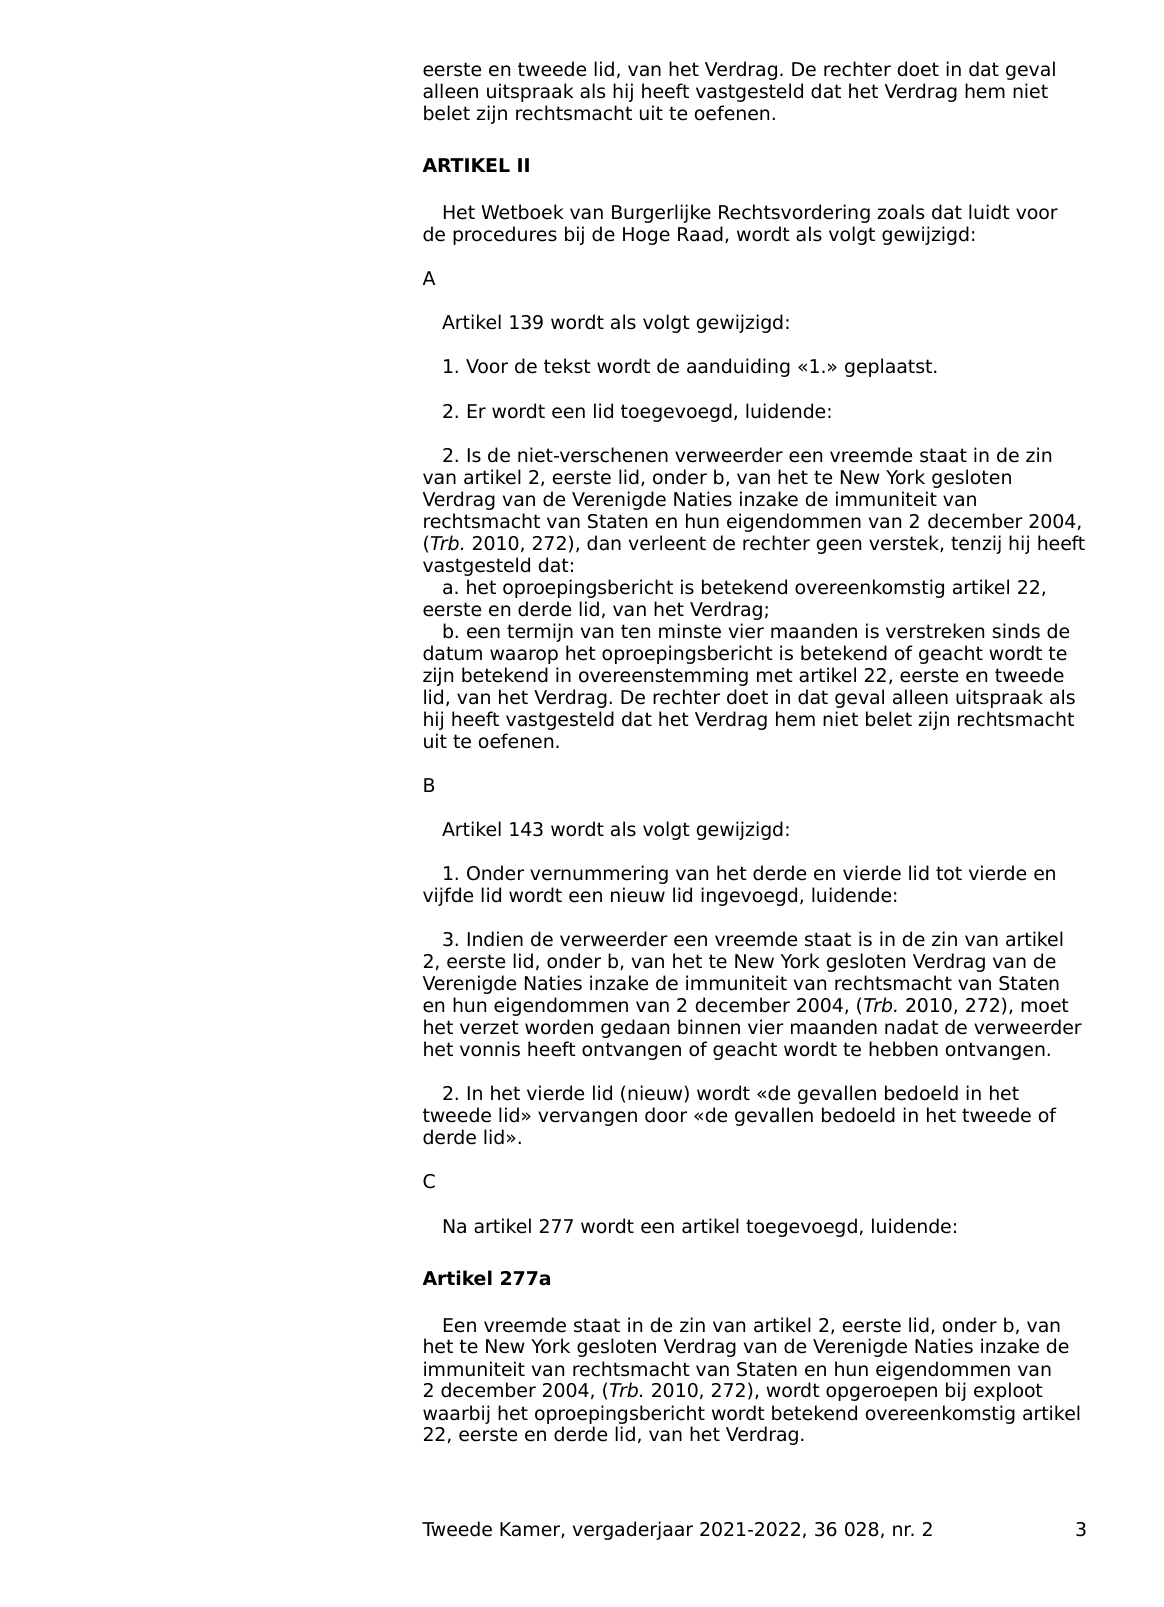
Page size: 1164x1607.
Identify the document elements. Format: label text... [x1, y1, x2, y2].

text 3. Indien de verweerder een vreemde staat is in de zin van artikel 2, eerste lid, onder b, van het te New York gesloten Verdrag van de Verenigde Naties inzake de immuniteit van rechtsmacht van Staten en hun eigendommen van 2 december 2004, (Trb. 2010, 272), moet het verzet worden gedaan binnen vier maanden nadat de verweerder het vonnis heeft ontvangen of geacht wordt te hebben ontvangen. [422, 929, 1087, 1061]
text b. een termijn van ten minste vier maanden is verstreken sinds de datum waarop het oproepingsbericht is betekend of geacht wordt te zijn betekend in overeenstemming met artikel 22, eerste en tweede lid, van het Verdrag. De rechter doet in dat geval alleen uitspraak als hij heeft vastgesteld dat het Verdrag hem niet belet zijn rechtsmacht uit te oefenen. [422, 621, 1087, 752]
text 1. Onder vernummering van het derde en vierde lid tot vierde en vijfde lid wordt een nieuw lid ingevoegd, luidende: [422, 863, 1087, 907]
text 2. Is de niet-verschenen verweerder een vreemde staat in de zin van artikel 2, eerste lid, onder b, van het te New York gesloten Verdrag van de Verenigde Naties inzake de immuniteit van rechtsmacht van Staten en hun eigendommen van 2 december 2004, (Trb. 2010, 272), dan verleent de rechter geen verstek, tenzij hij heeft vastgesteld dat: [422, 445, 1087, 577]
text A [422, 268, 1087, 290]
text C [422, 1171, 1087, 1193]
subtitle ARTIKEL II [422, 155, 1087, 177]
text a. het oproepingsbericht is betekend overeenkomstig artikel 22, eerste en derde lid, van het Verdrag; [422, 577, 1087, 621]
text Het Wetboek van Burgerlijke Rechtsvordering zoals dat luidt voor de procedures bij de Hoge Raad, wordt als volgt gewijzigd: [422, 202, 1087, 246]
text 2. In het vierde lid (nieuw) wordt «de gevallen bedoeld in het tweede lid» vervangen door «de gevallen bedoeld in het tweede of derde lid». [422, 1083, 1087, 1149]
subtitle Artikel 277a [422, 1267, 1087, 1289]
text eerste en tweede lid, van het Verdrag. De rechter doet in dat geval alleen uitspraak als hij heeft vastgesteld dat het Verdrag hem niet belet zijn rechtsmacht uit te oefenen. [422, 59, 1087, 125]
text Na artikel 277 wordt een artikel toegevoegd, luidende: [422, 1216, 1087, 1237]
text Artikel 143 wordt als volgt gewijzigd: [422, 819, 1087, 841]
text 2. Er wordt een lid toegevoegd, luidende: [422, 401, 1087, 423]
text Een vreemde staat in de zin van artikel 2, eerste lid, onder b, van het te New York gesloten Verdrag van de Verenigde Naties inzake de immuniteit van rechtsmacht van Staten en hun eigendommen van 2 december 2004, (Trb. 2010, 272), wordt opgeroepen bij exploot waarbij het oproepingsbericht wordt betekend overeenkomstig artikel 22, eerste en derde lid, van het Verdrag. [422, 1314, 1087, 1446]
text 1. Voor de tekst wordt de aanduiding «1.» geplaatst. [422, 356, 1087, 378]
text B [422, 775, 1087, 797]
text Artikel 139 wordt als volgt gewijzigd: [422, 312, 1087, 334]
